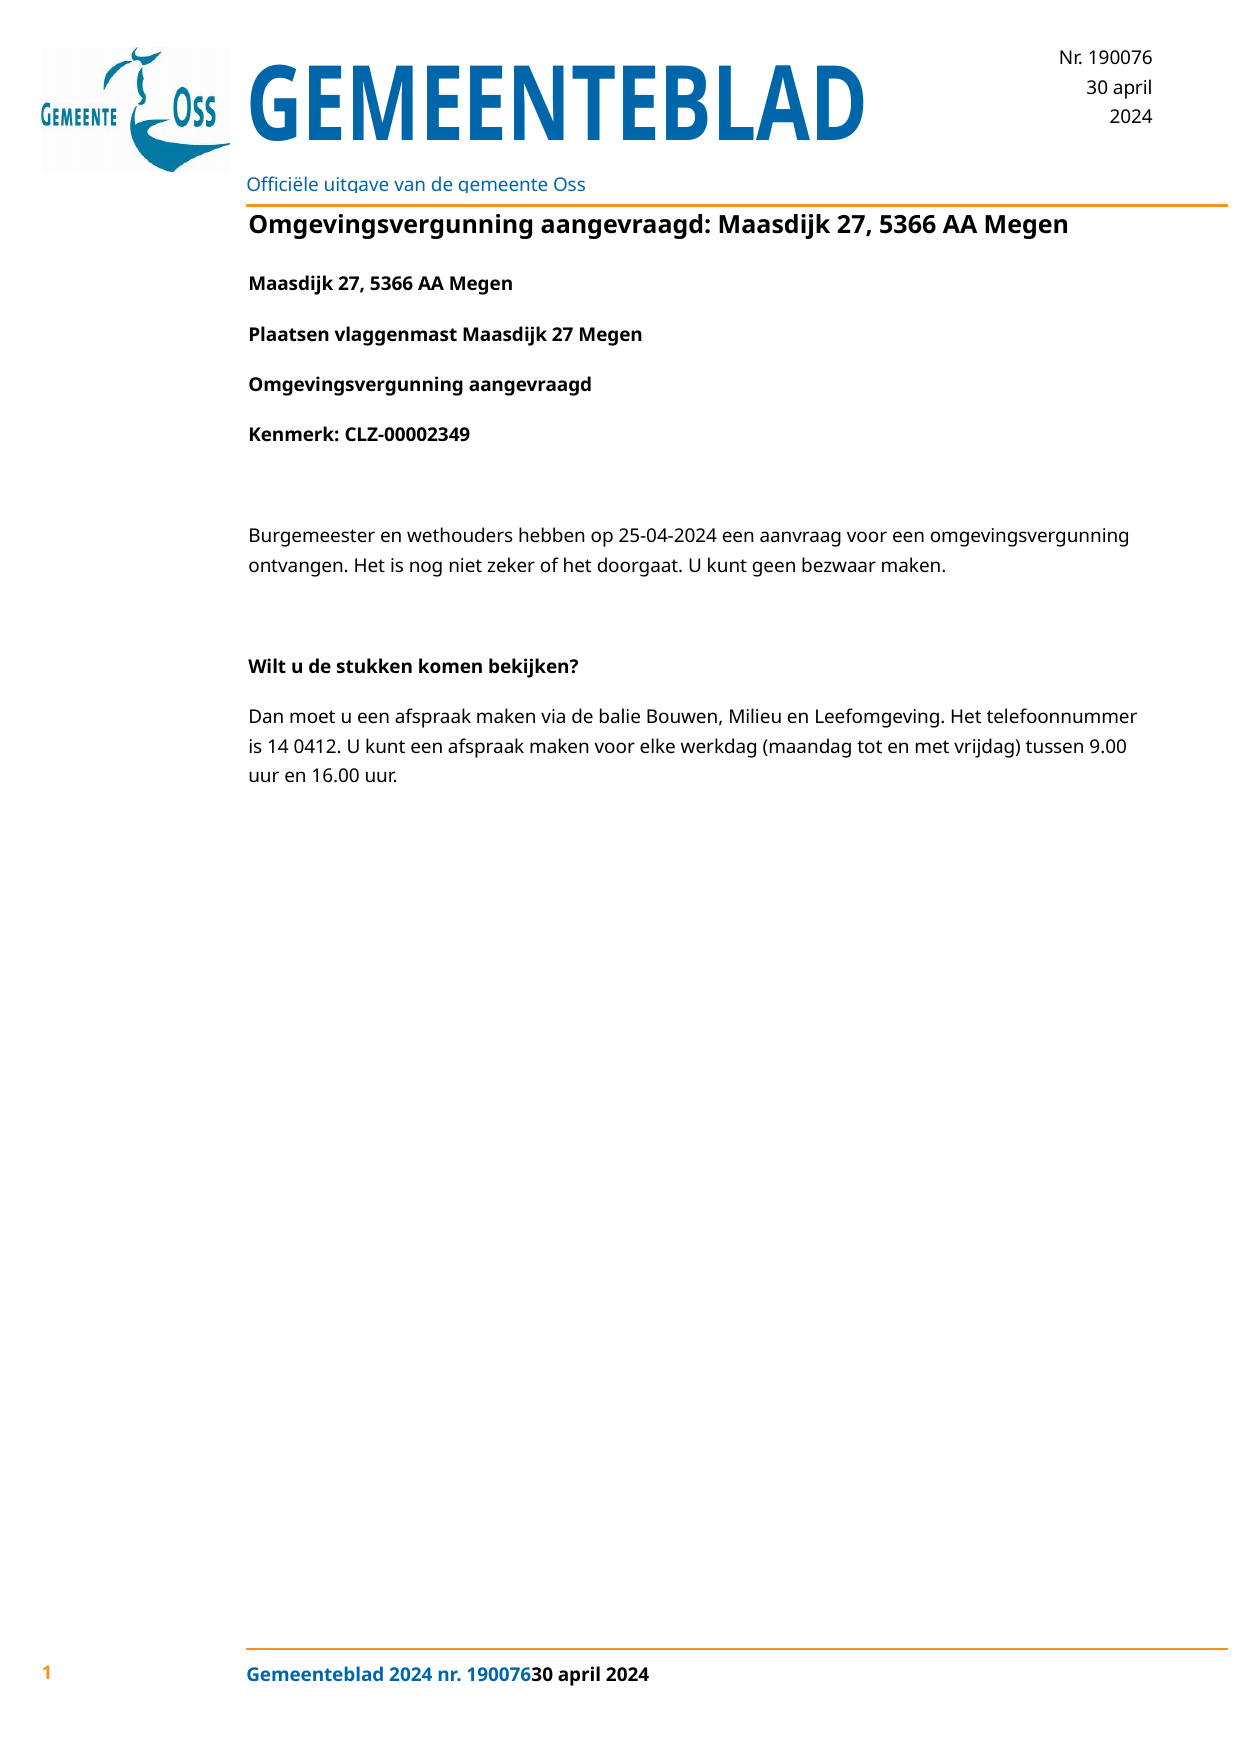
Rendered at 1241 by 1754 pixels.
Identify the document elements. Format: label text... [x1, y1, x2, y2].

text Dan moet u een afspraak maken via de balie Bouwen, Milieu en Leefomgeving. Het telefoonnummer is 14 0412. U kunt een afspraak maken voor elke werkdag (maandag tot en met vrijdag) tussen 9.00 uur en 16.00 uur. [248, 703, 1152, 788]
text Omgevingsvergunning aangevraagd [248, 371, 1152, 397]
text Wilt u de stukken komen bekijken? [248, 653, 1152, 678]
text Plaatsen vlaggenmast Maasdijk 27 Megen [248, 321, 1152, 346]
text Burgemeester en wethouders hebben op 25-04-2024 een aanvraag voor een omgevingsvergunning ontvangen. Het is nog niet zeker of het doorgaat. U kunt geen bezwaar maken. [248, 522, 1152, 578]
text Kenmerk: CLZ-00002349 [248, 422, 1152, 447]
picture [41, 47, 231, 172]
text Omgevingsvergunning aangevraagd: Maasdijk 27, 5366 AA Megen [248, 207, 1152, 241]
text Maasdijk 27, 5366 AA Megen [248, 270, 1152, 296]
